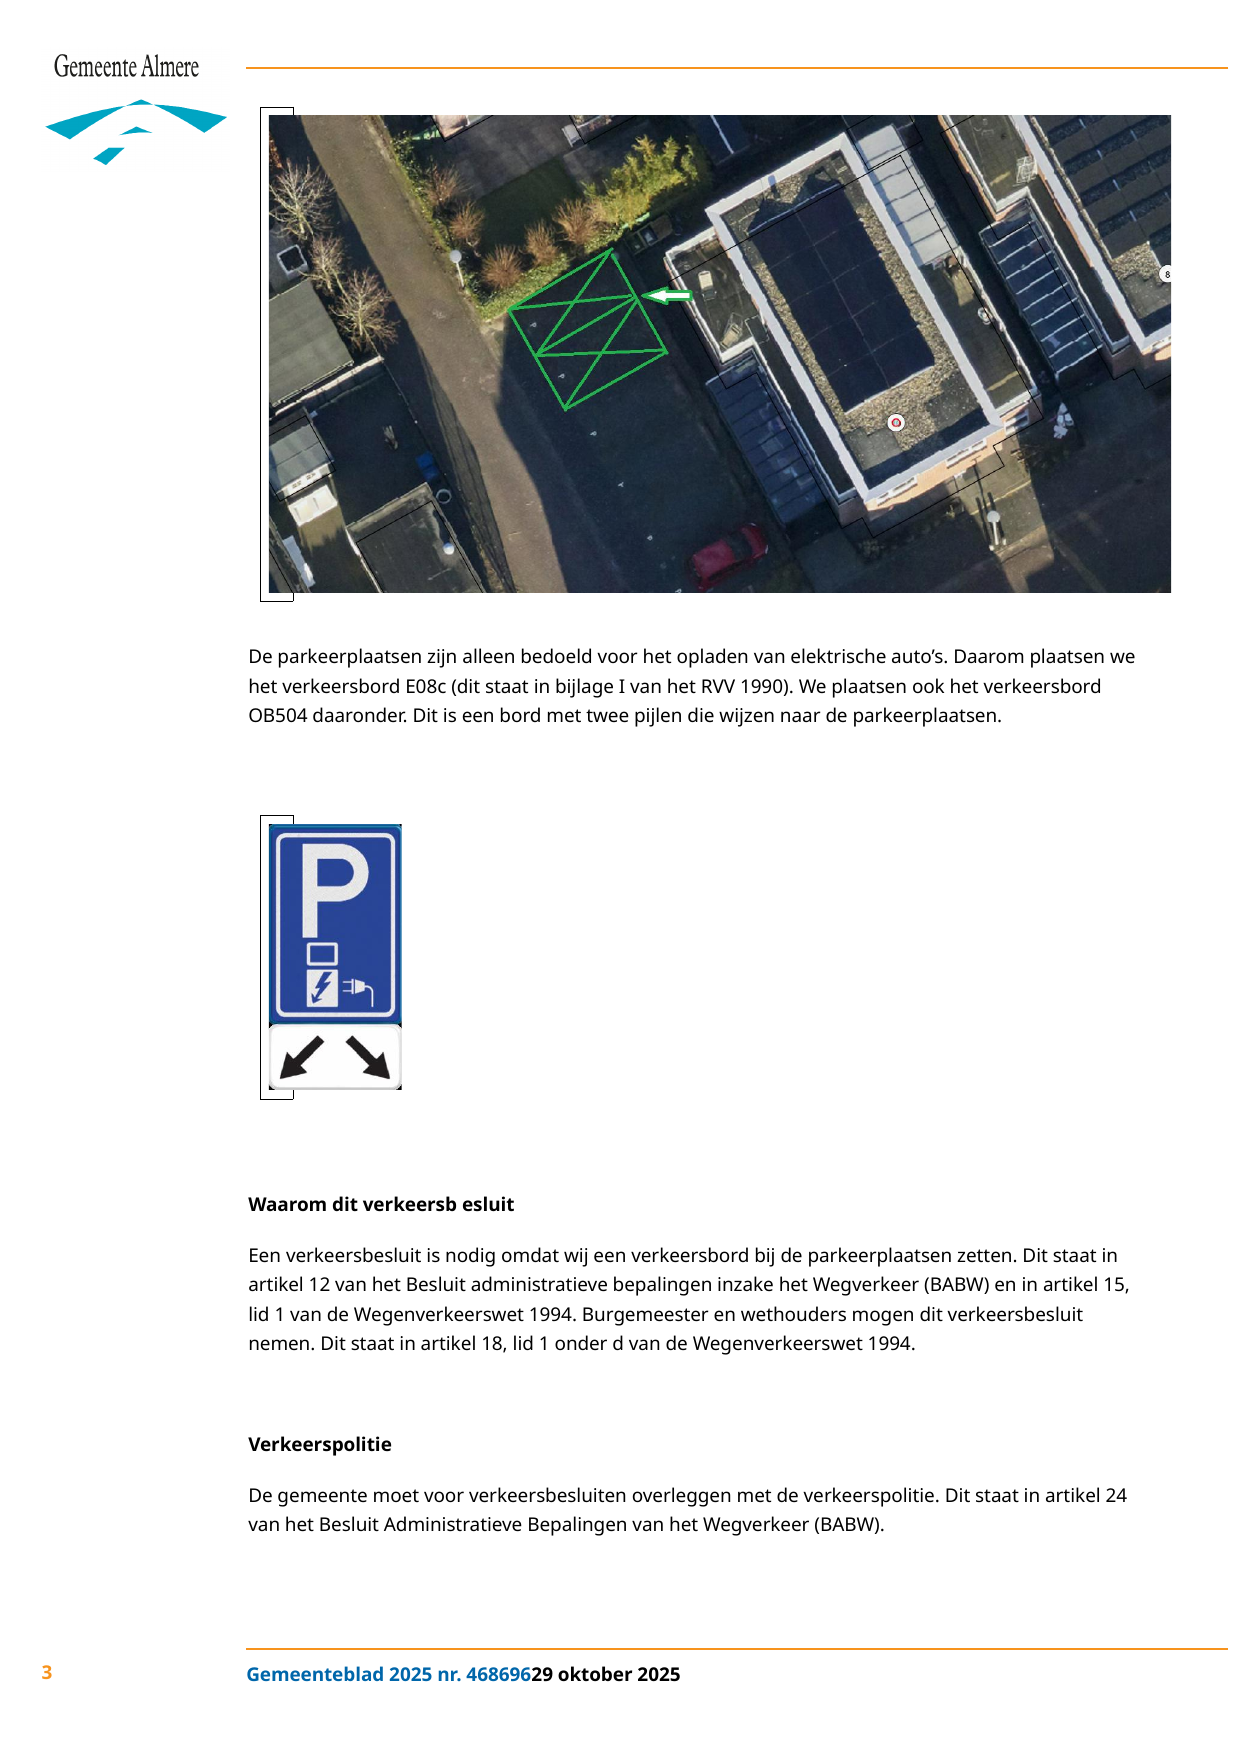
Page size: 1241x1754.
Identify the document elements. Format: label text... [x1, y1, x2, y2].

picture [41, 47, 231, 172]
text De gemeente moet voor verkeersbesluiten overleggen met de verkeerspolitie. Dit staat in artikel 24 van het Besluit Administratieve Bepalingen van het Wegverkeer (BABW). [248, 1482, 1152, 1537]
text Waarom dit verkeersb esluit [248, 1191, 1152, 1217]
picture [268, 824, 402, 1090]
text De parkeerplaatsen zijn alleen bedoeld voor het opladen van elektrische auto’s. Daarom plaatsen we het verkeersbord E08c (dit staat in bijlage I van het RVV 1990). We plaatsen ook het verkeersbord OB504 daaronder. Dit is een bord met twee pijlen die wijzen naar de parkeerplaatsen. [248, 643, 1152, 728]
text Een verkeersbesluit is nodig omdat wij een verkeersbord bij de parkeerplaatsen zetten. Dit staat in artikel 12 van het Besluit administratieve bepalingen inzake het Wegverkeer (BABW) en in artikel 15, lid 1 van de Wegenverkeerswet 1994. Burgemeester en wethouders mogen dit verkeersbesluit nemen. Dit staat in artikel 18, lid 1 onder d van de Wegenverkeerswet 1994. [248, 1242, 1152, 1356]
picture [268, 115, 1172, 593]
text Verkeerspolitie [248, 1431, 1152, 1457]
